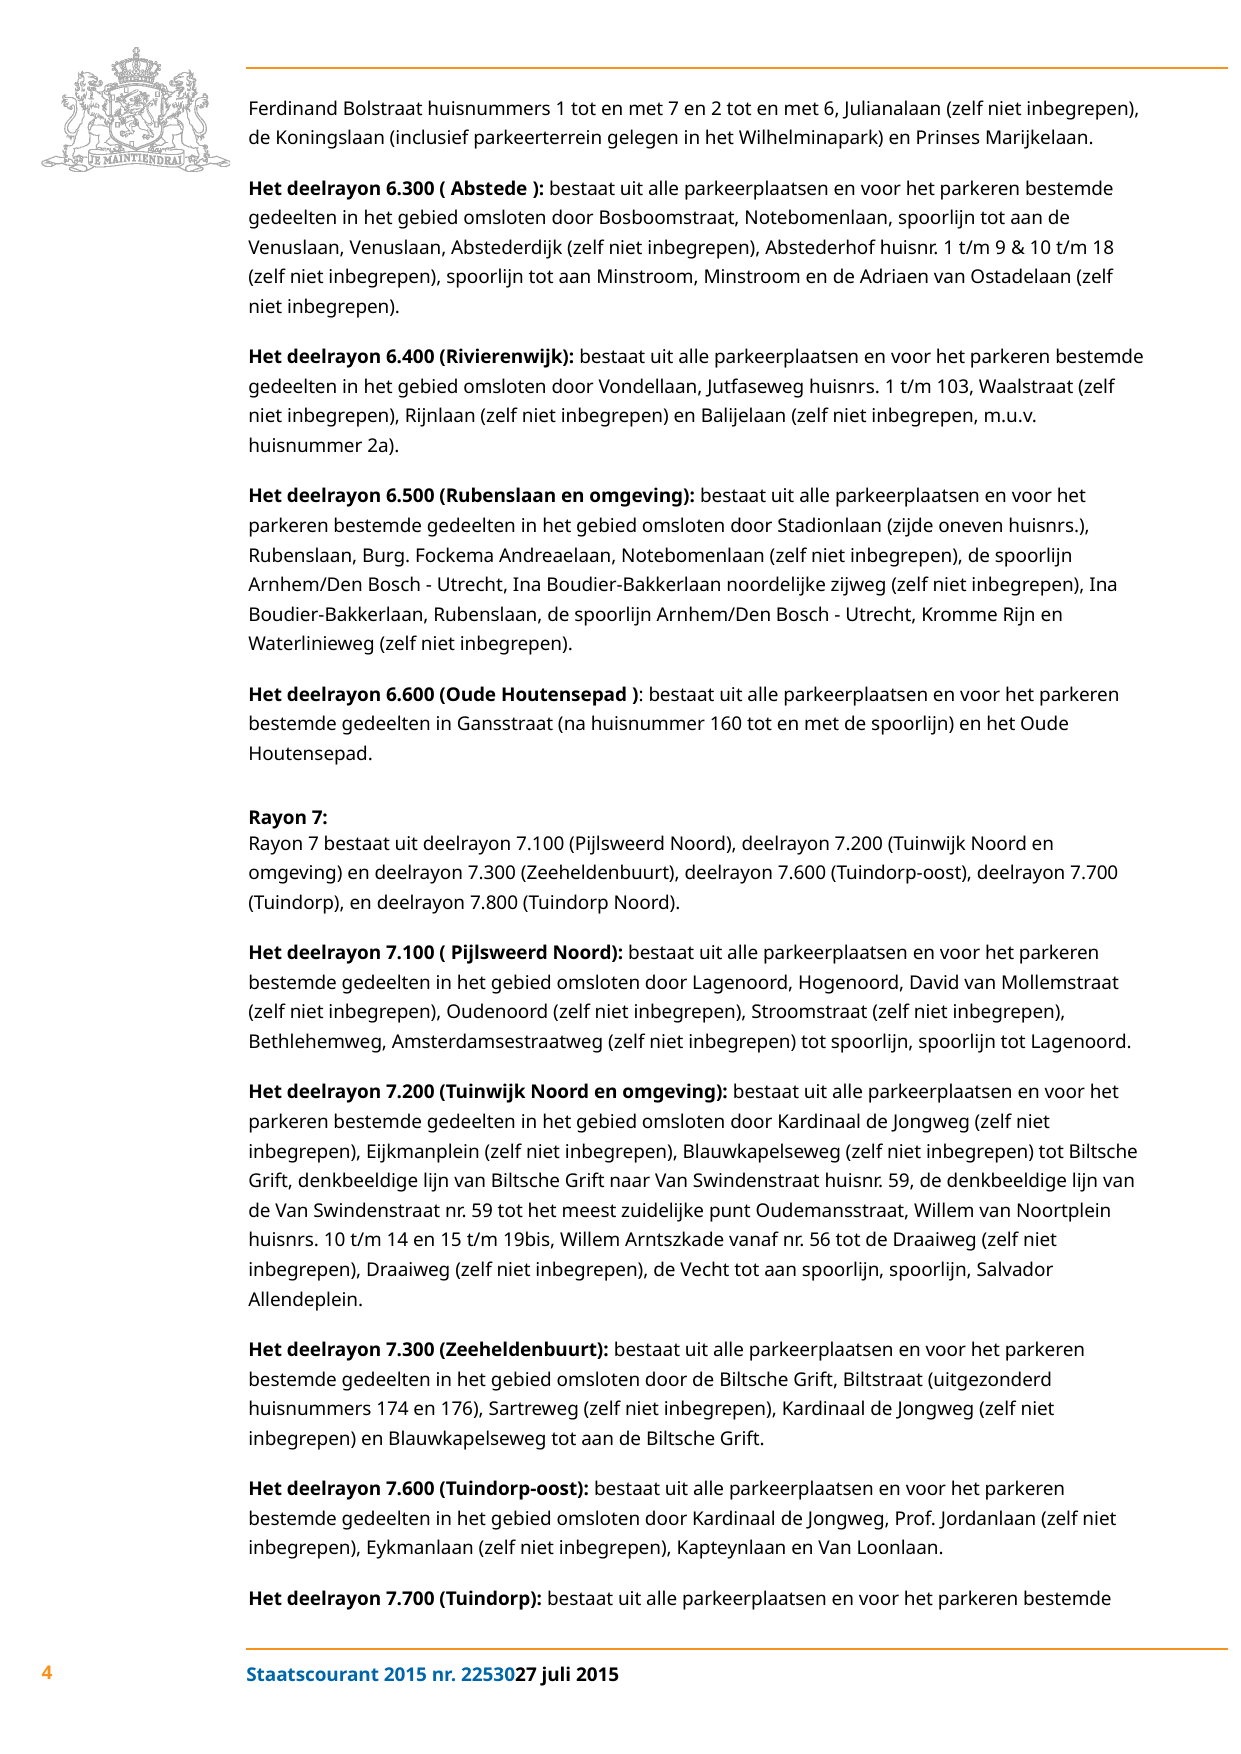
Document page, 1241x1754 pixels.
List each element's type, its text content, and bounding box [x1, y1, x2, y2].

text Het deelrayon 6.500 (Rubenslaan en omgeving): bestaat uit alle parkeerplaatsen en voor het parkeren bestemde gedeelten in het gebied omsloten door Stadionlaan (zijde oneven huisnrs.), Rubenslaan, Burg. Fockema Andreaelaan, Notebomenlaan (zelf niet inbegrepen), de spoorlijn Arnhem/Den Bosch - Utrecht, Ina Boudier-Bakkerlaan noordelijke zijweg (zelf niet inbegrepen), Ina Boudier-Bakkerlaan, Rubenslaan, de spoorlijn Arnhem/Den Bosch - Utrecht, Kromme Rijn en Waterlinieweg (zelf niet inbegrepen). [248, 483, 1152, 656]
text Het deelrayon 6.300 ( Abstede ): bestaat uit alle parkeerplaatsen en voor het parkeren bestemde gedeelten in het gebied omsloten door Bosboomstraat, Notebomenlaan, spoorlijn tot aan de Venuslaan, Venuslaan, Abstederdijk (zelf niet inbegrepen), Abstederhof huisnr. 1 t/m 9 & 10 t/m 18 (zelf niet inbegrepen), spoorlijn tot aan Minstroom, Minstroom en de Adriaen van Ostadelaan (zelf niet inbegrepen). [248, 175, 1152, 319]
text Het deelrayon 7.200 (Tuinwijk Noord en omgeving): bestaat uit alle parkeerplaatsen en voor het parkeren bestemde gedeelten in het gebied omsloten door Kardinaal de Jongweg (zelf niet inbegrepen), Eijkmanplein (zelf niet inbegrepen), Blauwkapelseweg (zelf niet inbegrepen) tot Biltsche Grift, denkbeeldige lijn van Biltsche Grift naar Van Swindenstraat huisnr. 59, de denkbeeldige lijn van de Van Swindenstraat nr. 59 tot het meest zuidelijke punt Oudemansstraat, Willem van Noortplein huisnrs. 10 t/m 14 en 15 t/m 19bis, Willem Arntszkade vanaf nr. 56 tot de Draaiweg (zelf niet inbegrepen), Draaiweg (zelf niet inbegrepen), de Vecht tot aan spoorlijn, spoorlijn, Salvador Allendeplein. [248, 1079, 1152, 1311]
text Rayon 7 bestaat uit deelrayon 7.100 (Pijlsweerd Noord), deelrayon 7.200 (Tuinwijk Noord en omgeving) en deelrayon 7.300 (Zeeheldenbuurt), deelrayon 7.600 (Tuindorp-oost), deelrayon 7.700 (Tuindorp), en deelrayon 7.800 (Tuindorp Noord). [248, 830, 1152, 915]
text Het deelrayon 7.600 (Tuindorp-oost): bestaat uit alle parkeerplaatsen en voor het parkeren bestemde gedeelten in het gebied omsloten door Kardinaal de Jongweg, Prof. Jordanlaan (zelf niet inbegrepen), Eykmanlaan (zelf niet inbegrepen), Kapteynlaan en Van Loonlaan. [248, 1475, 1152, 1560]
text Het deelrayon 7.300 (Zeeheldenbuurt): bestaat uit alle parkeerplaatsen en voor het parkeren bestemde gedeelten in het gebied omsloten door de Biltsche Grift, Biltstraat (uitgezonderd huisnummers 174 en 176), Sartreweg (zelf niet inbegrepen), Kardinaal de Jongweg (zelf niet inbegrepen) en Blauwkapelseweg tot aan de Biltsche Grift. [248, 1336, 1152, 1451]
picture [41, 47, 231, 172]
text Het deelrayon 7.100 ( Pijlsweerd Noord): bestaat uit alle parkeerplaatsen en voor het parkeren bestemde gedeelten in het gebied omsloten door Lagenoord, Hogenoord, David van Mollemstraat (zelf niet inbegrepen), Oudenoord (zelf niet inbegrepen), Stroomstraat (zelf niet inbegrepen), Bethlehemweg, Amsterdamsestraatweg (zelf niet inbegrepen) tot spoorlijn, spoorlijn tot Lagenoord. [248, 939, 1152, 1054]
text Het deelrayon 6.600 (Oude Houtensepad ): bestaat uit alle parkeerplaatsen en voor het parkeren bestemde gedeelten in Gansstraat (na huisnummer 160 tot en met de spoorlijn) en het Oude Houtensepad. [248, 681, 1152, 766]
text Het deelrayon 7.700 (Tuindorp): bestaat uit alle parkeerplaatsen en voor het parkeren bestemde [248, 1585, 1152, 1611]
text Ferdinand Bolstraat huisnummers 1 tot en met 7 en 2 tot en met 6, Julianalaan (zelf niet inbegrepen), de Koningslaan (inclusief parkeerterrein gelegen in het Wilhelminapark) en Prinses Marijkelaan. [248, 95, 1152, 150]
text Het deelrayon 6.400 (Rivierenwijk): bestaat uit alle parkeerplaatsen en voor het parkeren bestemde gedeelten in het gebied omsloten door Vondellaan, Jutfaseweg huisnrs. 1 t/m 103, Waalstraat (zelf niet inbegrepen), Rijnlaan (zelf niet inbegrepen) en Balijelaan (zelf niet inbegrepen, m.u.v. huisnummer 2a). [248, 343, 1152, 458]
text Rayon 7: [248, 804, 1152, 830]
